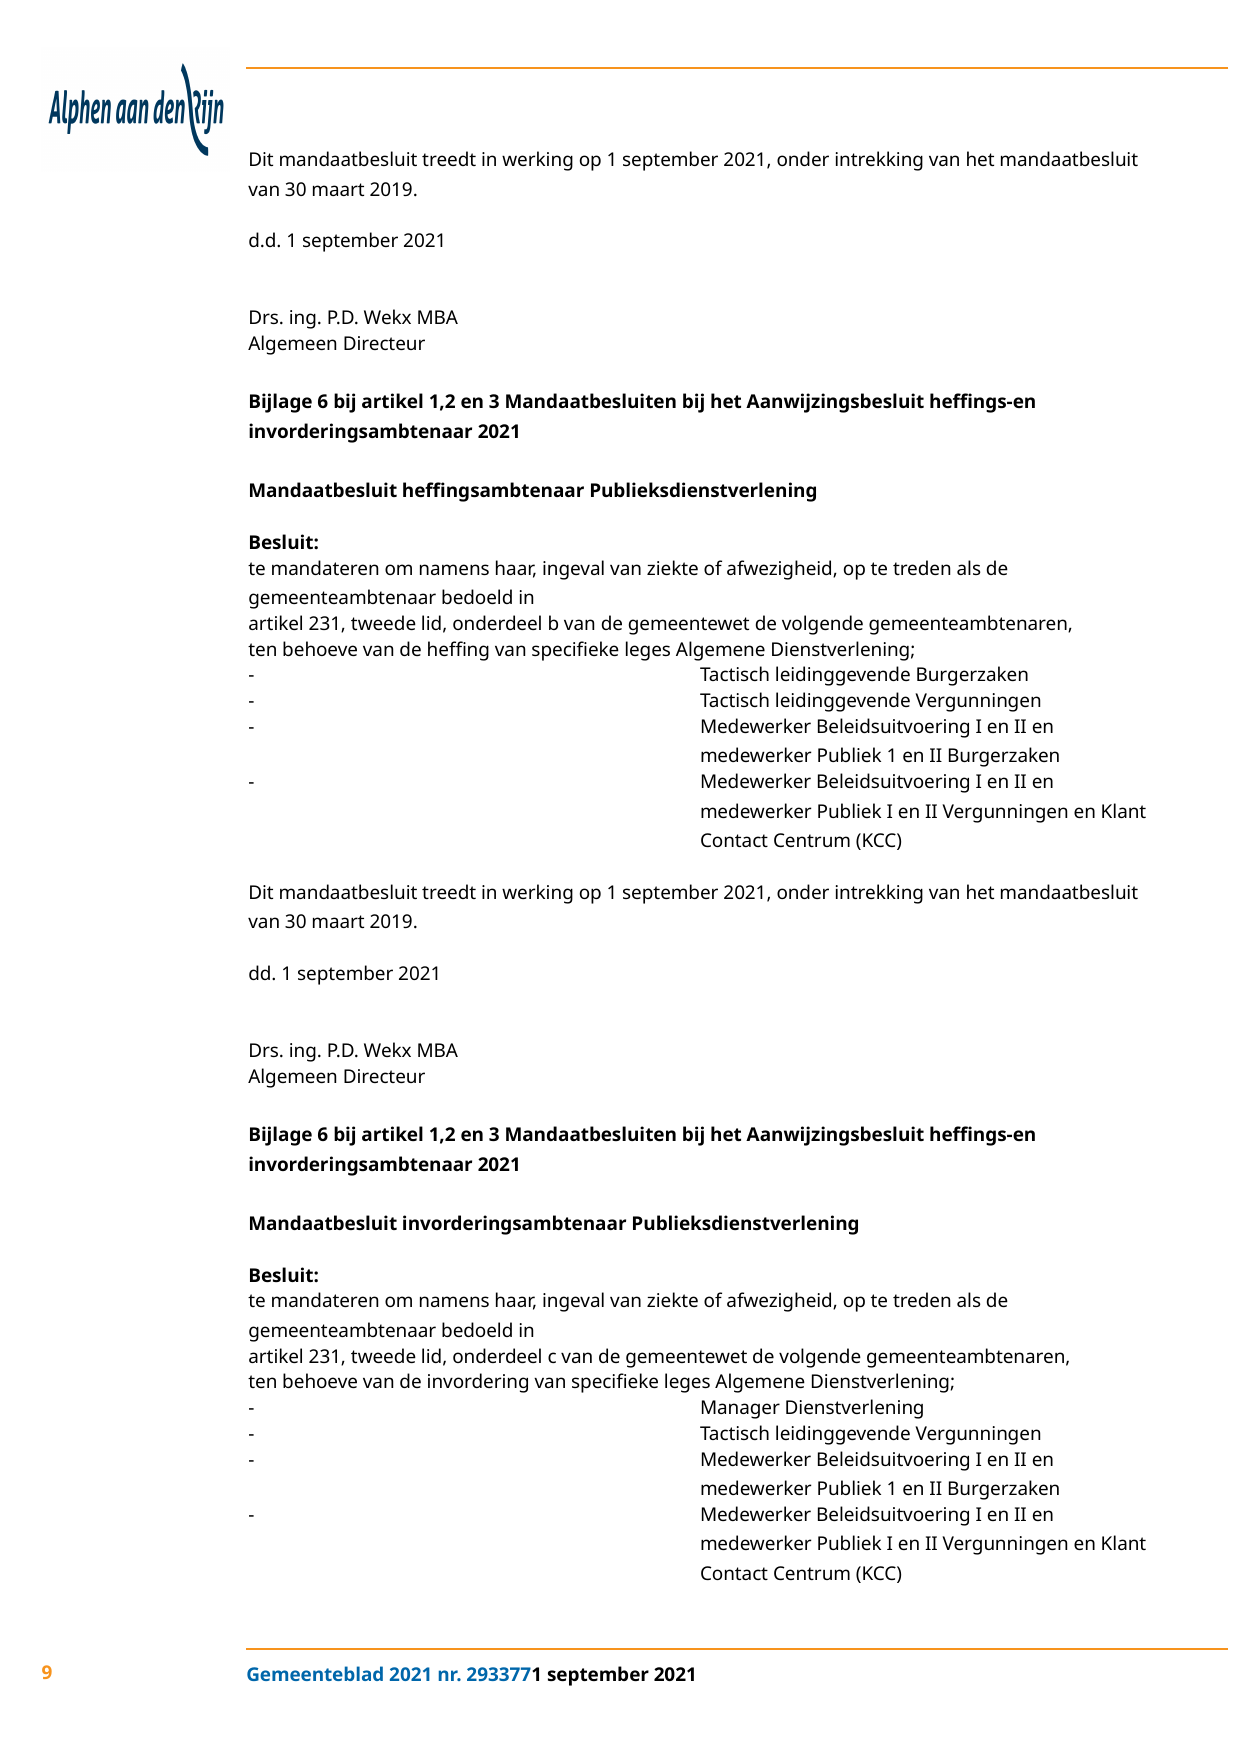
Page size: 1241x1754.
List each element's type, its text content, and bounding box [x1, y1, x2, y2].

table_cell [248, 279, 700, 304]
table_cell ten behoeve van de heffing van specifieke leges Algemene Dienstverlening; [248, 636, 1152, 662]
table_cell Tactisch leidinggevende Vergunningen [700, 687, 1152, 713]
table_cell [700, 1586, 1152, 1612]
table_cell [248, 1011, 700, 1037]
table_cell [700, 1262, 1152, 1287]
table_cell Besluit: [248, 1262, 700, 1287]
table_cell - [248, 1446, 700, 1501]
table_cell [248, 95, 700, 121]
table_cell Medewerker Beleidsuitvoering I en II en medewerker Publiek I en II Vergunningen en Klant Contact Centrum (KCC) [700, 1501, 1152, 1586]
text Bijlage 6 bij artikel 1,2 en 3 Mandaatbesluiten bij het Aanwijzingsbesluit heffings-en invorderingsambtenaar 2021 [248, 1121, 1152, 1177]
table_cell Drs. ing. P.D. Wekx MBA [248, 1037, 1152, 1063]
table_header Mandaatbesluit heffingsambtenaar Publieksdienstverlening [248, 478, 1152, 503]
table_cell Tactisch leidinggevende Vergunningen [700, 1420, 1152, 1446]
table_cell - [248, 662, 700, 687]
table_cell te mandateren om namens haar, ingeval van ziekte of afwezigheid, op te treden als de gemeenteambtenaar bedoeld in [248, 555, 1152, 610]
table_cell [700, 279, 1152, 304]
table_cell [248, 934, 700, 960]
table_cell - [248, 1420, 700, 1446]
table_cell Algemeen Directeur [248, 1063, 1152, 1089]
picture [41, 47, 231, 172]
table_cell [700, 121, 1152, 146]
table_cell [248, 202, 700, 227]
table_cell - [248, 713, 700, 768]
table_cell artikel 231, tweede lid, onderdeel c van de gemeentewet de volgende gemeenteambtenaren, [248, 1343, 1152, 1368]
table_cell Dit mandaatbesluit treedt in werking op 1 september 2021, onder intrekking van het mandaatbesluit van 30 maart 2019. [248, 879, 1152, 934]
table_cell Drs. ing. P.D. Wekx MBA [248, 305, 1152, 330]
table_cell - [248, 687, 700, 713]
table_cell Medewerker Beleidsuitvoering I en II en medewerker Publiek 1 en II Burgerzaken [700, 713, 1152, 768]
table_cell [700, 95, 1152, 121]
table_cell [700, 253, 1152, 279]
table_cell [248, 121, 700, 146]
table_header Mandaatbesluit invorderingsambtenaar Publieksdienstverlening [248, 1210, 1152, 1236]
table_cell [248, 853, 700, 879]
table_cell Medewerker Beleidsuitvoering I en II en medewerker Publiek I en II Vergunningen en Klant Contact Centrum (KCC) [700, 768, 1152, 853]
table_cell - [248, 768, 700, 853]
table_cell [248, 253, 700, 279]
table_cell [248, 1586, 700, 1612]
table_cell [700, 202, 1152, 227]
table_cell Dit mandaatbesluit treedt in werking op 1 september 2021, onder intrekking van het mandaatbesluit van 30 maart 2019. [248, 146, 1152, 202]
table_cell Tactisch leidinggevende Burgerzaken [700, 662, 1152, 687]
table_cell [700, 1011, 1152, 1037]
table_cell [248, 1236, 700, 1262]
table_cell [700, 986, 1152, 1011]
table_cell [248, 986, 700, 1011]
table_cell ten behoeve van de invordering van specifieke leges Algemene Dienstverlening; [248, 1369, 1152, 1394]
table_cell - [248, 1501, 700, 1586]
table_cell Besluit: [248, 529, 700, 555]
table_cell te mandateren om namens haar, ingeval van ziekte of afwezigheid, op te treden als de gemeenteambtenaar bedoeld in [248, 1288, 1152, 1343]
table_cell [700, 503, 1152, 529]
table_cell [700, 1236, 1152, 1262]
text Bijlage 6 bij artikel 1,2 en 3 Mandaatbesluiten bij het Aanwijzingsbesluit heffings-en invorderingsambtenaar 2021 [248, 389, 1152, 444]
table_cell d.d. 1 september 2021 [248, 227, 1152, 253]
table_cell Algemeen Directeur [248, 330, 1152, 356]
table_cell Manager Dienstverlening [700, 1394, 1152, 1420]
table_cell [700, 529, 1152, 555]
table_cell dd. 1 september 2021 [248, 960, 1152, 986]
table_cell Medewerker Beleidsuitvoering I en II en medewerker Publiek 1 en II Burgerzaken [700, 1446, 1152, 1501]
table_cell artikel 231, tweede lid, onderdeel b van de gemeentewet de volgende gemeenteambtenaren, [248, 610, 1152, 636]
table_cell [700, 934, 1152, 960]
table_cell [248, 503, 700, 529]
table_cell [700, 853, 1152, 879]
table_cell - [248, 1394, 700, 1420]
